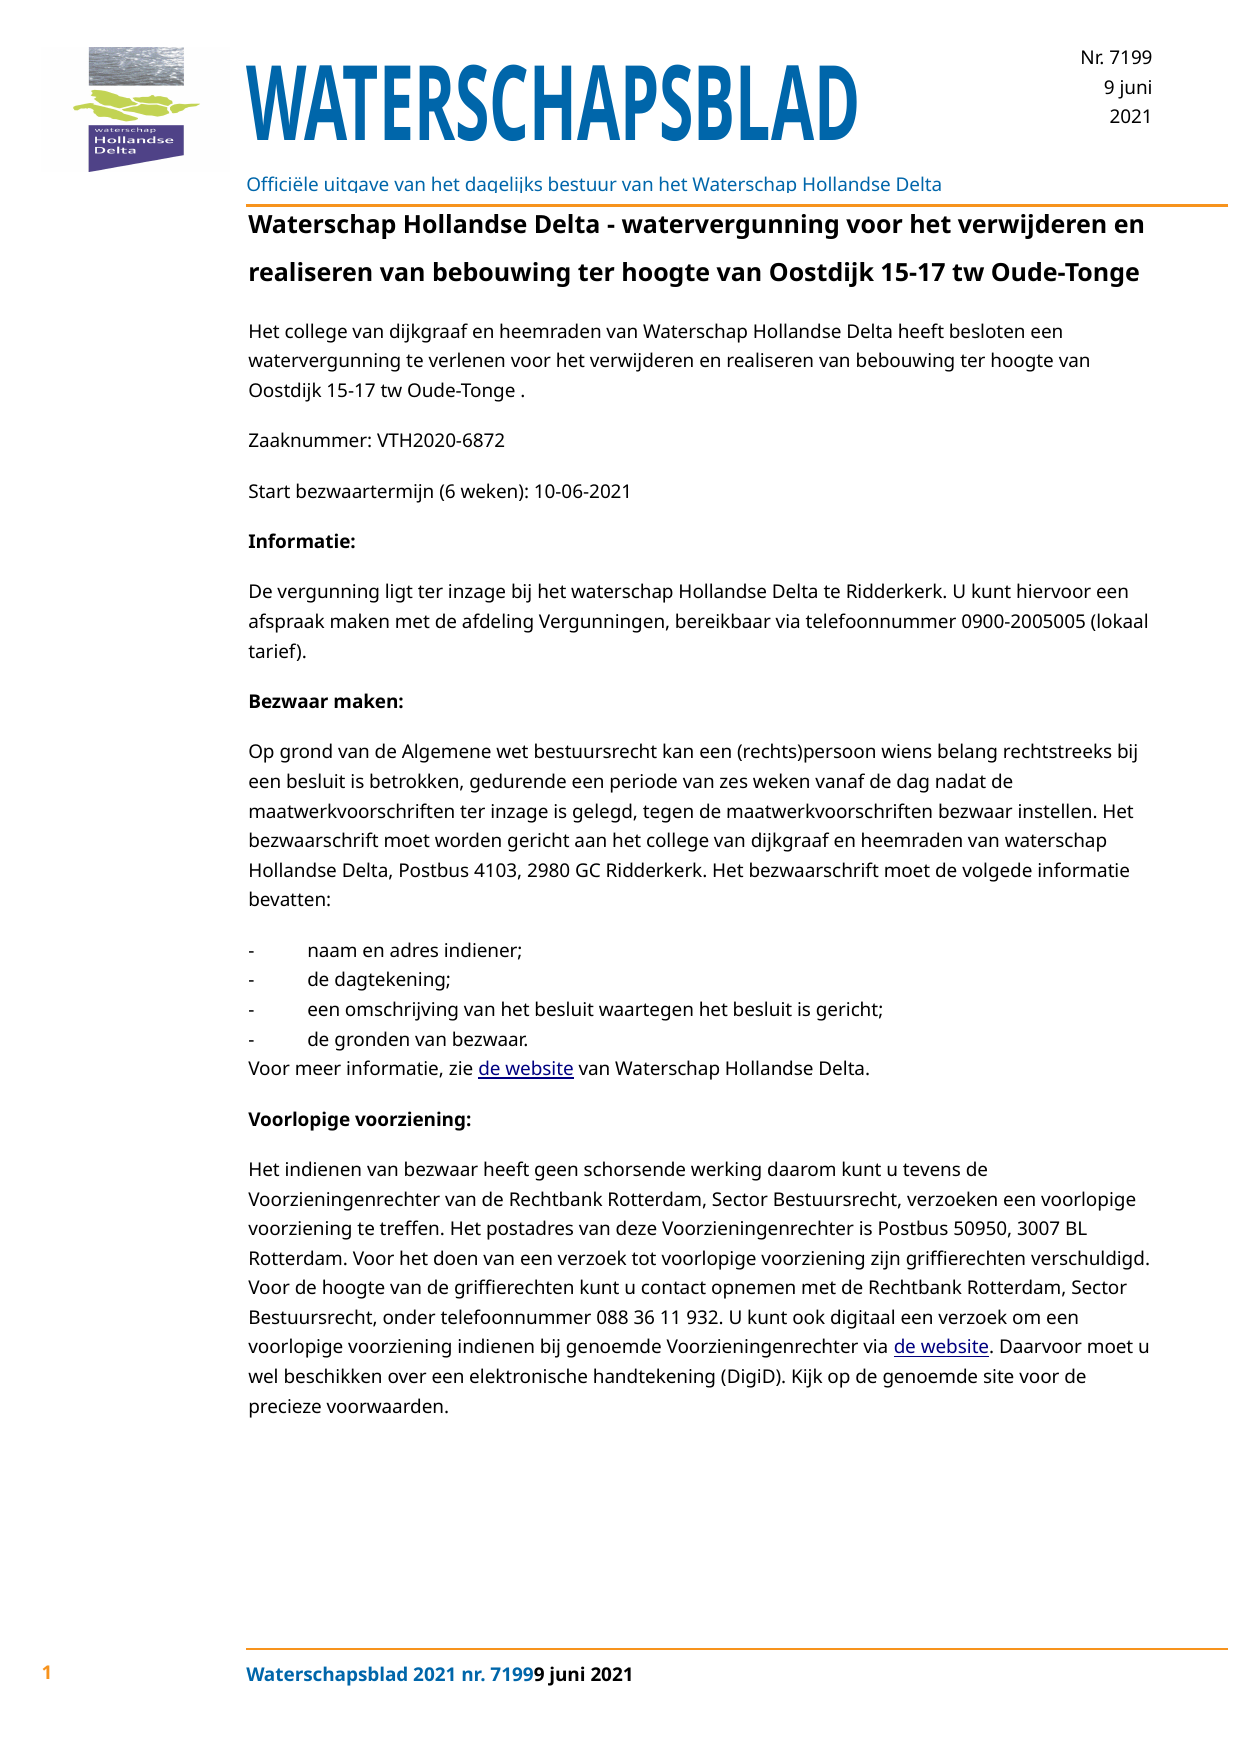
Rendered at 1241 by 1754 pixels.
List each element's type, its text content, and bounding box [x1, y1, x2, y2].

text Waterschap Hollandse Delta - watervergunning voor het verwijderen en realiseren van bebouwing ter hoogte van Oostdijk 15-17 tw Oude-Tonge [248, 207, 1152, 288]
text Informatie: [248, 528, 1152, 554]
picture [41, 47, 231, 172]
text Bezwaar maken: [248, 688, 1152, 714]
text Het college van dijkgraaf en heemraden van Waterschap Hollandse Delta heeft besloten een watervergunning te verlenen voor het verwijderen en realiseren van bebouwing ter hoogte van Oostdijk 15-17 tw Oude-Tonge . [248, 318, 1152, 403]
list een omschrijving van het besluit waartegen het besluit is gericht; [248, 996, 1152, 1022]
text Voor meer informatie, zie de website van Waterschap Hollandse Delta. [248, 1055, 1152, 1081]
text Zaaknummer: VTH2020-6872 [248, 427, 1152, 453]
text Start bezwaartermijn (6 weken): 10-06-2021 [248, 478, 1152, 504]
list de gronden van bezwaar. [248, 1026, 1152, 1052]
list naam en adres indiener; [248, 937, 1152, 963]
text Het indienen van bezwaar heeft geen schorsende werking daarom kunt u tevens de Voorzieningenrechter van de Rechtbank Rotterdam, Sector Bestuursrecht, verzoeken een voorlopige voorziening te treffen. Het postadres van deze Voorzieningenrechter is Postbus 50950, 3007 BL Rotterdam. Voor het doen van een verzoek tot voorlopige voorziening zijn griffierechten verschuldigd. Voor de hoogte van de griffierechten kunt u contact opnemen met de Rechtbank Rotterdam, Sector Bestuursrecht, onder telefoonnummer 088 36 11 932. U kunt ook digitaal een verzoek om een voorlopige voorziening indienen bij genoemde Voorzieningenrechter via de website. Daarvoor moet u wel beschikken over een elektronische handtekening (DigiD). Kijk op de genoemde site voor de precieze voorwaarden. [248, 1156, 1152, 1419]
text De vergunning ligt ter inzage bij het waterschap Hollandse Delta te Ridderkerk. U kunt hiervoor een afspraak maken met de afdeling Vergunningen, bereikbaar via telefoonnummer 0900-2005005 (lokaal tarief). [248, 579, 1152, 664]
list de dagtekening; [248, 967, 1152, 992]
text Op grond van de Algemene wet bestuursrecht kan een (rechts)persoon wiens belang rechtstreeks bij een besluit is betrokken, gedurende een periode van zes weken vanaf de dag nadat de maatwerkvoorschriften ter inzage is gelegd, tegen de maatwerkvoorschriften bezwaar instellen. Het bezwaarschrift moet worden gericht aan het college van dijkgraaf en heemraden van waterschap Hollandse Delta, Postbus 4103, 2980 GC Ridderkerk. Het bezwaarschrift moet de volgede informatie bevatten: [248, 739, 1152, 912]
text Voorlopige voorziening: [248, 1106, 1152, 1132]
